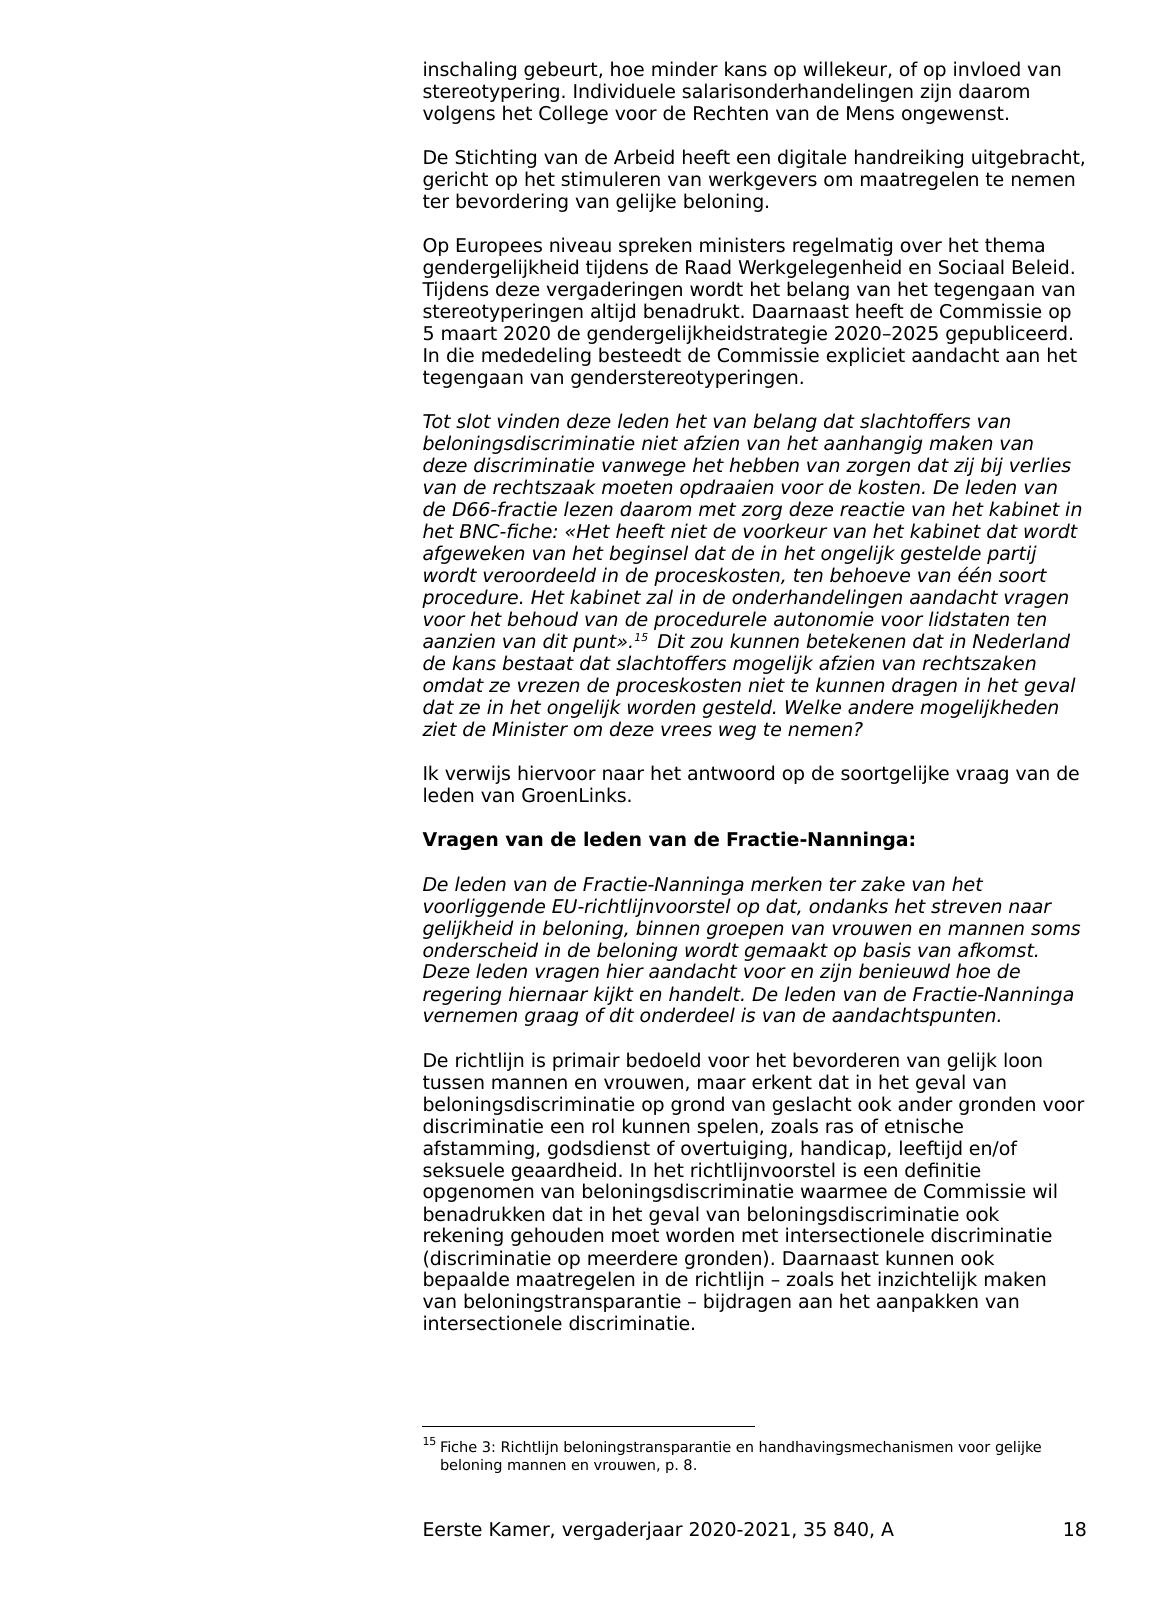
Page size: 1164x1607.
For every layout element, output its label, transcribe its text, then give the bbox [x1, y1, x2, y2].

text De leden van de Fractie-Nanninga merken ter zake van het voorliggende EU-richtlijnvoorstel op dat, ondanks het streven naar gelijkheid in beloning, binnen groepen van vrouwen en mannen soms onderscheid in de beloning wordt gemaakt op basis van afkomst. Deze leden vragen hier aandacht voor en zijn benieuwd hoe de regering hiernaar kijkt en handelt. De leden van de Fractie-Nanninga vernemen graag of dit onderdeel is van de aandachtspunten. [422, 873, 1087, 1027]
text De Stichting van de Arbeid heeft een digitale handreiking uitgebracht, gericht op het stimuleren van werkgevers om maatregelen te nemen ter bevordering van gelijke beloning. [422, 147, 1087, 213]
subtitle Vragen van de leden van de Fractie-Nanninga: [422, 829, 1087, 851]
text De richtlijn is primair bedoeld voor het bevorderen van gelijk loon tussen mannen en vrouwen, maar erkent dat in het geval van beloningsdiscriminatie op grond van geslacht ook ander gronden voor discriminatie een rol kunnen spelen, zoals ras of etnische afstamming, godsdienst of overtuiging, handicap, leeftijd en/of seksuele geaardheid. In het richtlijnvoorstel is een definitie opgenomen van beloningsdiscriminatie waarmee de Commissie wil benadrukken dat in het geval van beloningsdiscriminatie ook rekening gehouden moet worden met intersectionele discriminatie (discriminatie op meerdere gronden). Daarnaast kunnen ook bepaalde maatregelen in de richtlijn – zoals het inzichtelijk maken van beloningstransparantie – bijdragen aan het aanpakken van intersectionele discriminatie. [422, 1049, 1087, 1335]
text inschaling gebeurt, hoe minder kans op willekeur, of op invloed van stereotypering. Individuele salarisonderhandelingen zijn daarom volgens het College voor de Rechten van de Mens ongewenst. [422, 59, 1087, 125]
text Op Europees niveau spreken ministers regelmatig over het thema gendergelijkheid tijdens de Raad Werkgelegenheid en Sociaal Beleid. Tijdens deze vergaderingen wordt het belang van het tegengaan van stereotyperingen altijd benadrukt. Daarnaast heeft de Commissie op 5 maart 2020 de gendergelijkheidstrategie 2020–2025 gepubliceerd. In die mededeling besteedt de Commissie expliciet aandacht aan het tegengaan van genderstereotyperingen. [422, 235, 1087, 389]
text Fiche 3: Richtlijn beloningstransparantie en handhavingsmechanismen voor gelijke beloning mannen en vrouwen, p. 8. [422, 1435, 1087, 1474]
text Ik verwijs hiervoor naar het antwoord op de soortgelijke vraag van de leden van GroenLinks. [422, 763, 1087, 807]
text Tot slot vinden deze leden het van belang dat slachtoffers van beloningsdiscriminatie niet afzien van het aanhangig maken van deze discriminatie vanwege het hebben van zorgen dat zij bij verlies van de rechtszaak moeten opdraaien voor de kosten. De leden van de D66-fractie lezen daarom met zorg deze reactie van het kabinet in het BNC-fiche: «Het heeft niet de voorkeur van het kabinet dat wordt afgeweken van het beginsel dat de in het ongelijk gestelde partij wordt veroordeeld in de proceskosten, ten behoeve van één soort procedure. Het kabinet zal in de onderhandelingen aandacht vragen voor het behoud van de procedurele autonomie voor lidstaten ten aanzien van dit punt». Dit zou kunnen betekenen dat in Nederland de kans bestaat dat slachtoffers mogelijk afzien van rechtszaken omdat ze vrezen de proceskosten niet te kunnen dragen in het geval dat ze in het ongelijk worden gesteld. Welke andere mogelijkheden ziet de Minister om deze vrees weg te nemen? [422, 411, 1087, 741]
